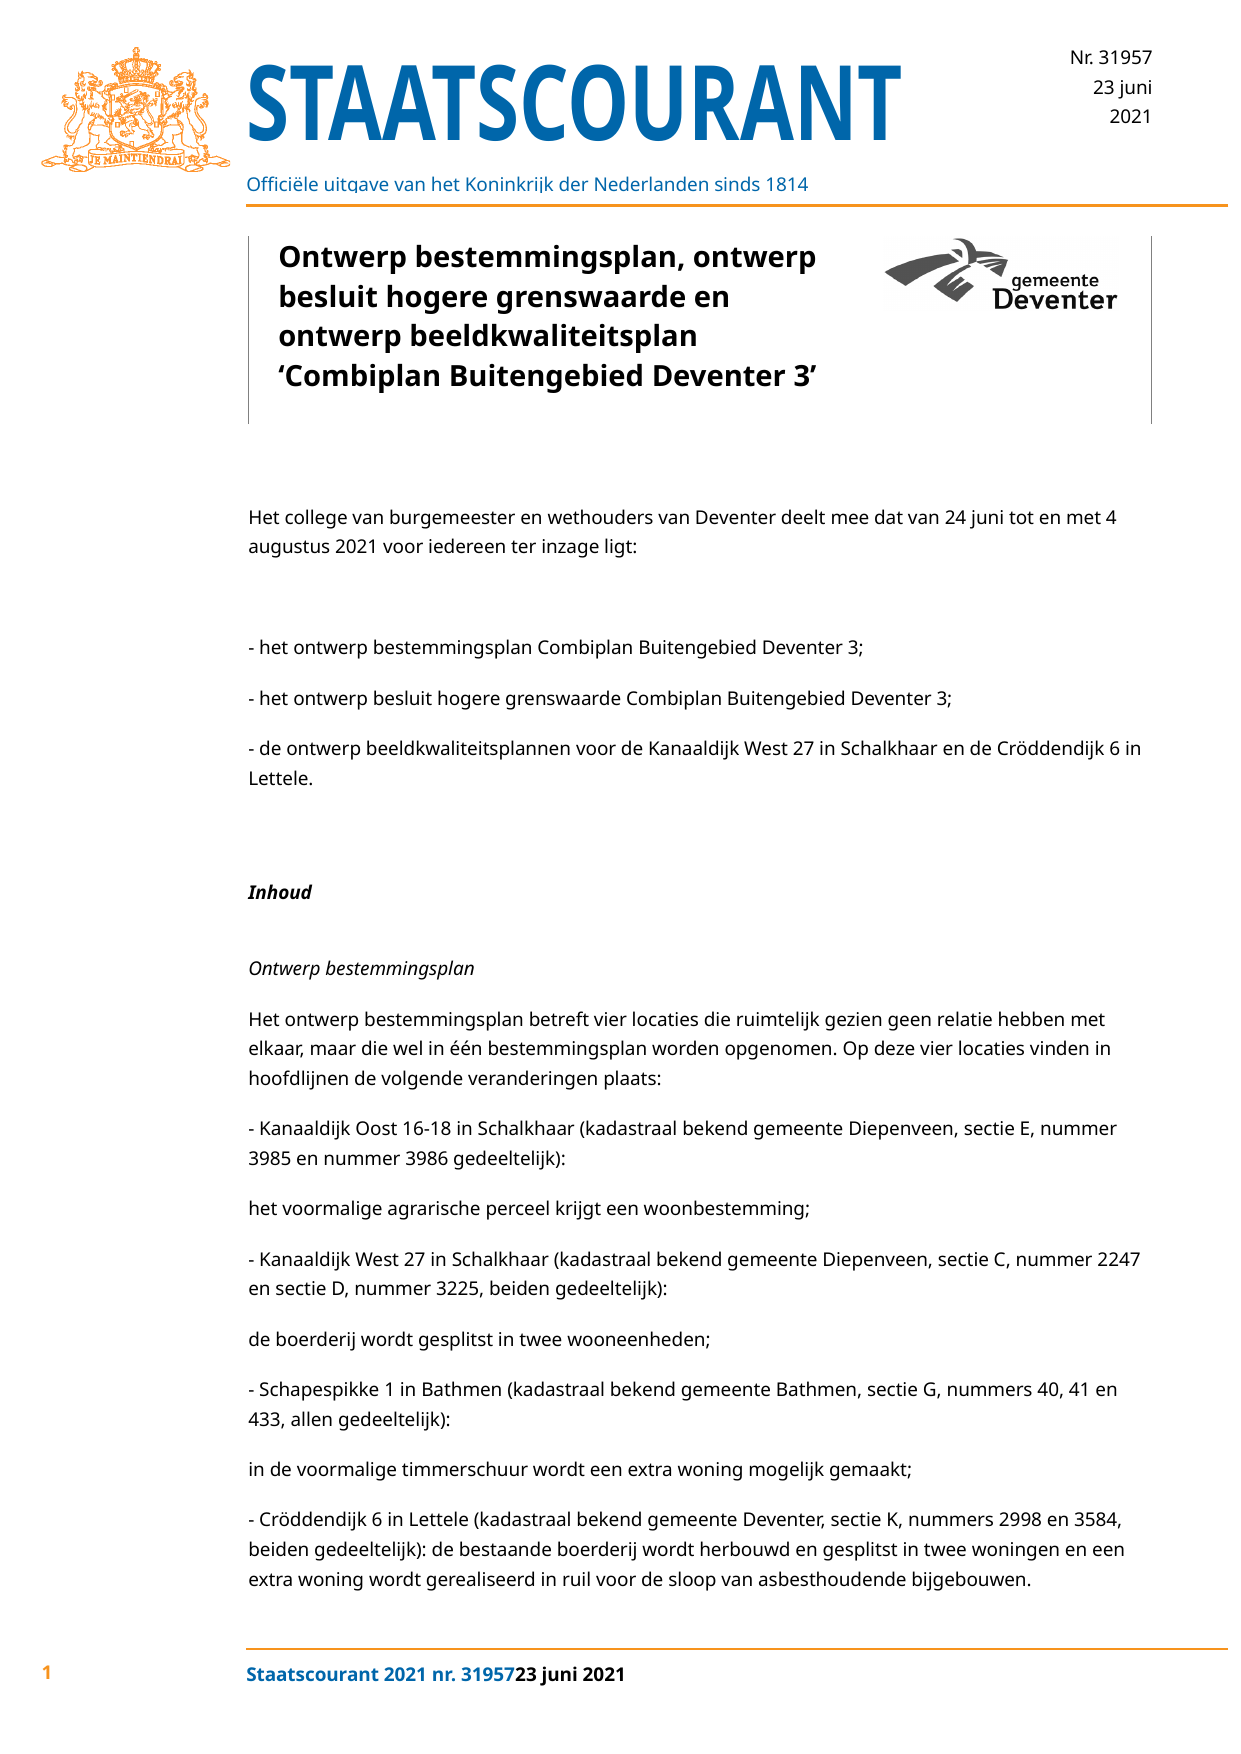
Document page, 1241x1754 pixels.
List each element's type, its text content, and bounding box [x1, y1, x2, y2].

text - Cröddendijk 6 in Lettele (kadastraal bekend gemeente Deventer, sectie K, nummers 2998 en 3584, beiden gedeeltelijk): de bestaande boerderij wordt herbouwd en gesplitst in twee woningen en een extra woning wordt gerealiseerd in ruil voor de sloop van asbesthoudende bijgebouwen. [248, 1507, 1152, 1592]
text - de ontwerp beeldkwaliteitsplannen voor de Kanaaldijk West 27 in Schalkhaar en de Cröddendijk 6 in Lettele. [248, 735, 1152, 791]
text - Schapespikke 1 in Bathmen (kadastraal bekend gemeente Bathmen, sectie G, nummers 40, 41 en 433, allen gedeeltelijk): [248, 1376, 1152, 1432]
table_header Ontwerp bestemmingsplan, ontwerp besluit hogere grenswaarde en ontwerp beeldkwaliteitsplan ‘Combiplan Buitengebied Deventer 3’ [249, 236, 850, 424]
text Het college van burgemeester en wethouders van Deventer deelt mee dat van 24 juni tot en met 4 augustus 2021 voor iedereen ter inzage ligt: [248, 504, 1152, 559]
text - het ontwerp bestemmingsplan Combiplan Buitengebied Deventer 3; [248, 634, 1152, 660]
text in de voormalige timmerschuur wordt een extra woning mogelijk gemaakt; [248, 1456, 1152, 1482]
picture [41, 47, 231, 172]
text Ontwerp bestemmingsplan [248, 955, 1152, 981]
picture [882, 236, 1119, 311]
text Inhoud [248, 879, 1152, 905]
text de boerderij wordt gesplitst in twee wooneenheden; [248, 1326, 1152, 1352]
text het voormalige agrarische perceel krijgt een woonbestemming; [248, 1195, 1152, 1221]
text - Kanaaldijk West 27 in Schalkhaar (kadastraal bekend gemeente Diepenveen, sectie C, nummer 2247 en sectie D, nummer 3225, beiden gedeeltelijk): [248, 1246, 1152, 1301]
table_header [850, 236, 1151, 424]
text Het ontwerp bestemmingsplan betreft vier locaties die ruimtelijk gezien geen relatie hebben met elkaar, maar die wel in één bestemmingsplan worden opgenomen. Op deze vier locaties vinden in hoofdlijnen de volgende veranderingen plaats: [248, 1006, 1152, 1091]
text - Kanaaldijk Oost 16-18 in Schalkhaar (kadastraal bekend gemeente Diepenveen, sectie E, nummer 3985 en nummer 3986 gedeeltelijk): [248, 1115, 1152, 1171]
text - het ontwerp besluit hogere grenswaarde Combiplan Buitengebied Deventer 3; [248, 685, 1152, 711]
